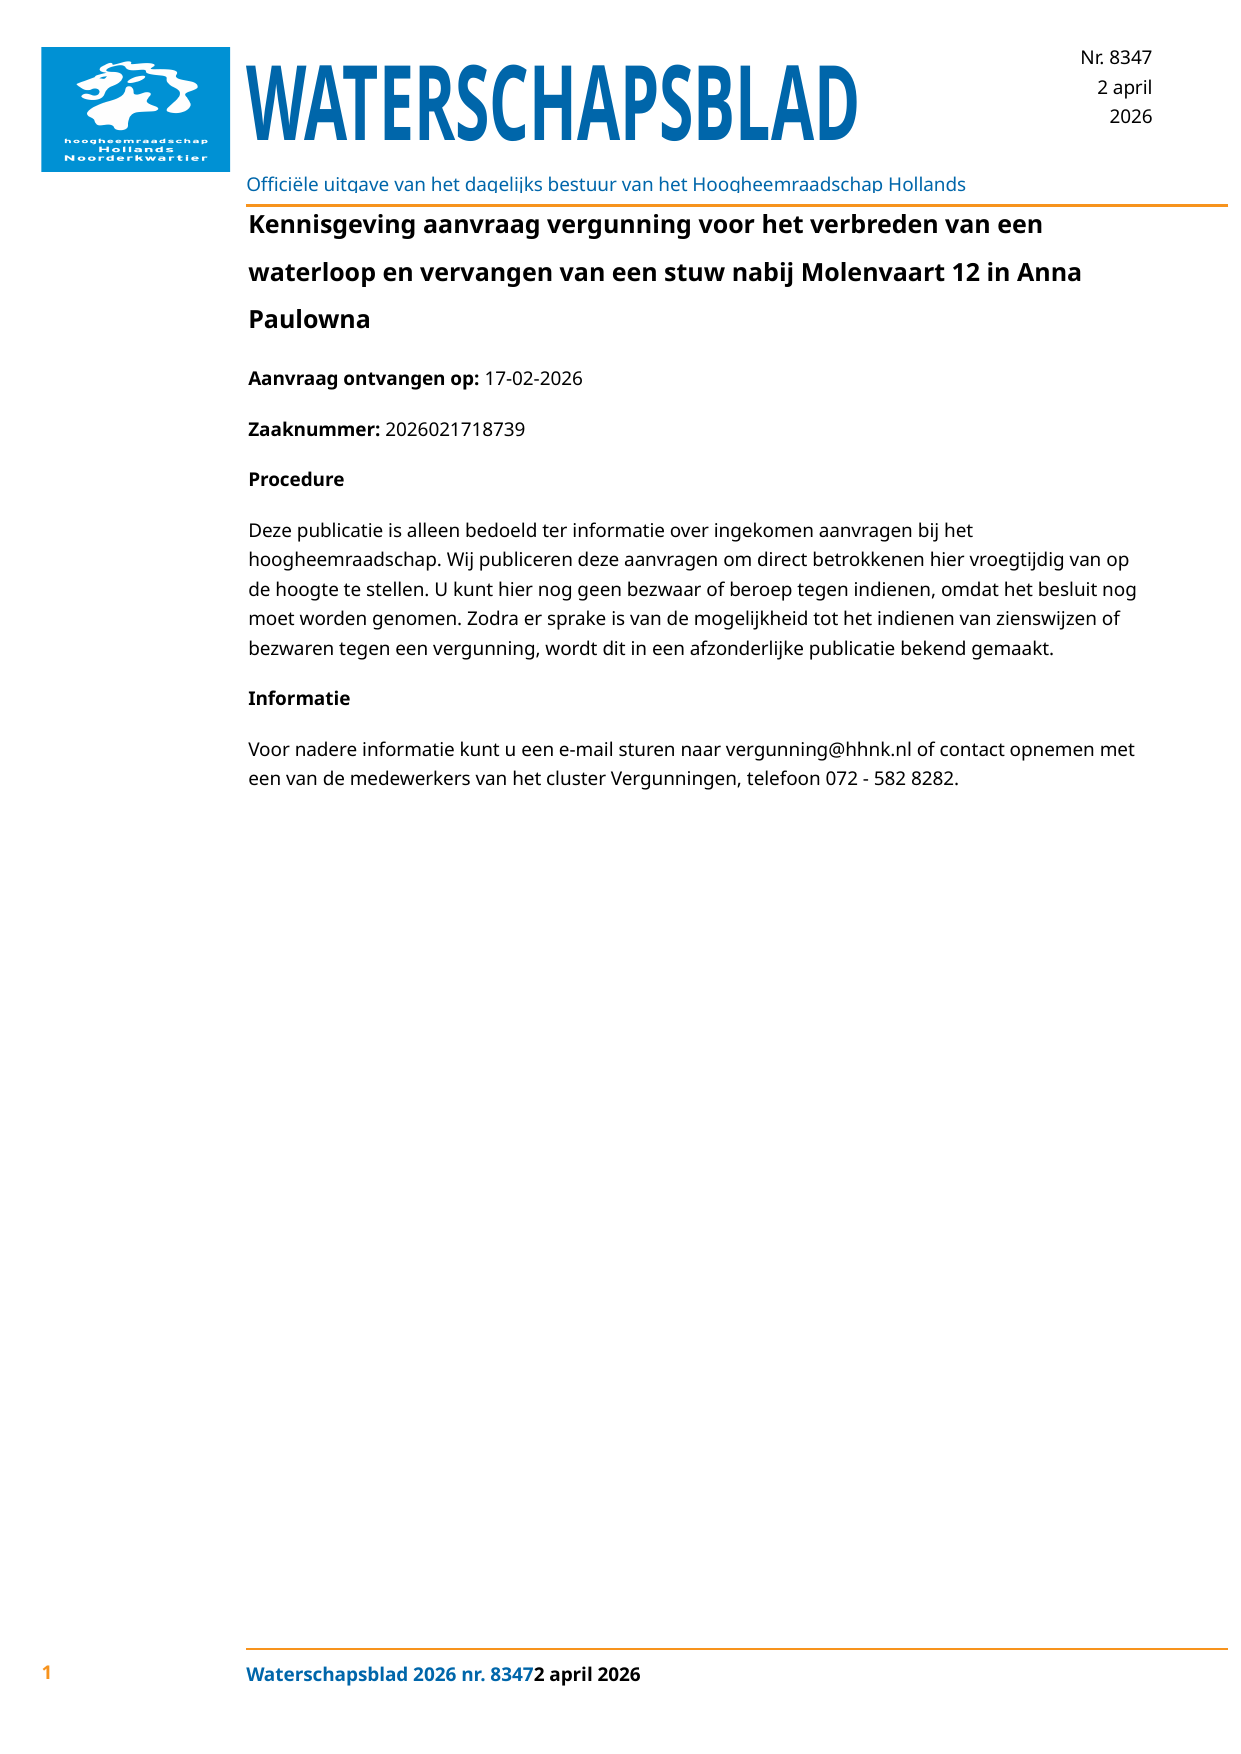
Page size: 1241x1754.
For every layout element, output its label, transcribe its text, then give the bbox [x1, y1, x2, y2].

text Procedure [248, 466, 1152, 492]
picture [118, 62, 197, 112]
text Informatie [248, 686, 1152, 711]
text Voor nadere informatie kunt u een e-mail sturen naar vergunning@hhnk.nl of contact opnemen met een van de medewerkers van het cluster Vergunningen, telefoon 072 - 582 8282. [248, 736, 1152, 791]
picture [78, 64, 122, 99]
picture [129, 76, 144, 82]
picture [88, 87, 157, 130]
text Zaaknummer: 2026021718739 [248, 416, 1152, 442]
text Kennisgeving aanvraag vergunning voor het verbreden van een waterloop en vervangen van een stuw nabij Molenvaart 12 in Anna Paulowna [248, 207, 1152, 336]
text Deze publicatie is alleen bedoeld ter informatie over ingekomen aanvragen bij het hoogheemraadschap. Wij publiceren deze aanvragen om direct betrokkenen hier vroegtijdig van op de hoogte te stellen. U kunt hier nog geen bezwaar of beroep tegen indienen, omdat het besluit nog moet worden genomen. Zodra er sprake is van de mogelijkheid tot het indienen van zienswijzen of bezwaren tegen een vergunning, wordt dit in een afzonderlijke publicatie bekend gemaakt. [248, 517, 1152, 661]
text Aanvraag ontvangen op: 17-02-2026 [248, 366, 1152, 391]
